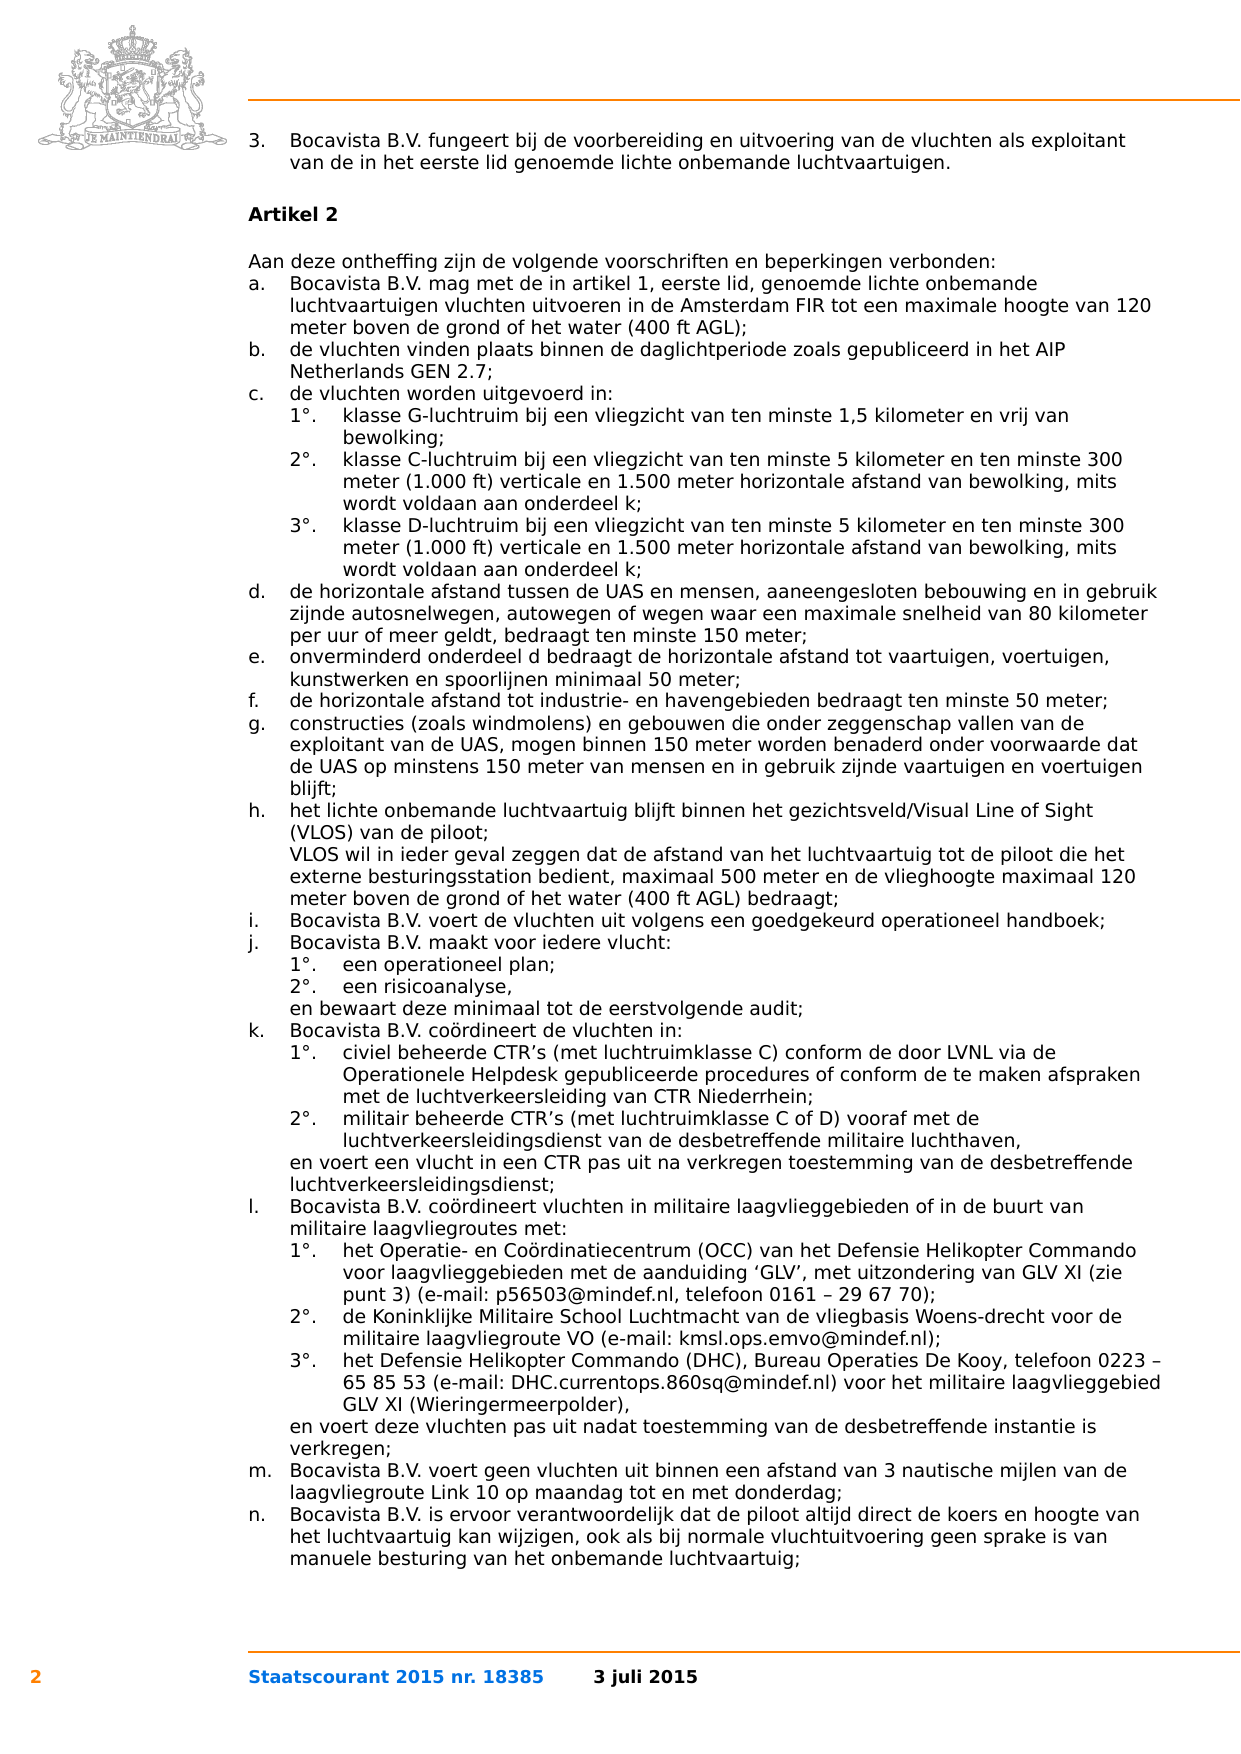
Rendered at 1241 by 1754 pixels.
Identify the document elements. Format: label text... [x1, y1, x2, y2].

text 2°. militair beheerde CTR’s (met luchtruimklasse C of D) vooraf met de luchtverkeersleidingsdienst van de desbetreffende militaire luchthaven, [289, 1108, 1163, 1152]
text en bewaart deze minimaal tot de eerstvolgende audit; [289, 998, 1163, 1020]
text n. Bocavista B.V. is ervoor verantwoordelijk dat de piloot altijd direct de koers en hoogte van het luchtvaartuig kan wijzigen, ook als bij normale vluchtuitvoering geen sprake is van manuele besturing van het onbemande luchtvaartuig; [248, 1504, 1163, 1569]
text 1°. civiel beheerde CTR’s (met luchtruimklasse C) conform de door LVNL via de Operationele Helpdesk gepubliceerde procedures of conform de te maken afspraken met de luchtverkeersleiding van CTR Niederrhein; [289, 1042, 1163, 1108]
text h. het lichte onbemande luchtvaartuig blijft binnen het gezichtsveld/Visual Line of Sight (VLOS) van de piloot; [248, 800, 1163, 844]
text 1°. klasse G-luchtruim bij een vliegzicht van ten minste 1,5 kilometer en vrij van bewolking; [289, 405, 1163, 449]
text f. de horizontale afstand tot industrie- en havengebieden bedraagt ten minste 50 meter; [248, 690, 1163, 712]
text 3°. klasse D-luchtruim bij een vliegzicht van ten minste 5 kilometer en ten minste 300 meter (1.000 ft) verticale en 1.500 meter horizontale afstand van bewolking, mits wordt voldaan aan onderdeel k; [289, 514, 1163, 581]
text 2°. de Koninklijke Militaire School Luchtmacht van de vliegbasis Woens-drecht voor de militaire laagvliegroute VO (e-mail: kmsl.ops.emvo@mindef.nl); [289, 1306, 1163, 1350]
text e. onverminderd onderdeel d bedraagt de horizontale afstand tot vaartuigen, voertuigen, kunstwerken en spoorlijnen minimaal 50 meter; [248, 646, 1163, 690]
text VLOS wil in ieder geval zeggen dat de afstand van het luchtvaartuig tot de piloot die het externe besturingsstation bedient, maximaal 500 meter en de vlieghoogte maximaal 120 meter boven de grond of het water (400 ft AGL) bedraagt; [289, 844, 1163, 910]
text l. Bocavista B.V. coördineert vluchten in militaire laagvlieggebieden of in de buurt van militaire laagvliegroutes met: [248, 1196, 1163, 1240]
text 2°. een risicoanalyse, [289, 976, 1163, 998]
text 3°. het Defensie Helikopter Commando (DHC), Bureau Operaties De Kooy, telefoon 0223 – 65 85 53 (e-mail: DHC.currentops.860sq@mindef.nl) voor het militaire laagvlieggebied GLV XI (Wieringermeerpolder), [289, 1350, 1163, 1416]
text Aan deze ontheffing zijn de volgende voorschriften en beperkingen verbonden: [248, 251, 1163, 273]
text en voert deze vluchten pas uit nadat toestemming van de desbetreffende instantie is verkregen; [289, 1416, 1163, 1460]
text c. de vluchten worden uitgevoerd in: [248, 383, 1163, 405]
text 1°. een operationeel plan; [289, 954, 1163, 976]
text 3. Bocavista B.V. fungeert bij de voorbereiding en uitvoering van de vluchten als exploitant van de in het eerste lid genoemde lichte onbemande luchtvaartuigen. [248, 130, 1163, 174]
text k. Bocavista B.V. coördineert de vluchten in: [248, 1020, 1163, 1042]
picture [38, 25, 227, 150]
text d. de horizontale afstand tussen de UAS en mensen, aaneengesloten bebouwing en in gebruik zijnde autosnelwegen, autowegen of wegen waar een maximale snelheid van 80 kilometer per uur of meer geldt, bedraagt ten minste 150 meter; [248, 581, 1163, 646]
text b. de vluchten vinden plaats binnen de daglichtperiode zoals gepubliceerd in het AIP Netherlands GEN 2.7; [248, 339, 1163, 383]
text m. Bocavista B.V. voert geen vluchten uit binnen een afstand van 3 nautische mijlen van de laagvliegroute Link 10 op maandag tot en met donderdag; [248, 1460, 1163, 1504]
text en voert een vlucht in een CTR pas uit na verkregen toestemming van de desbetreffende luchtverkeersleidingsdienst; [289, 1152, 1163, 1196]
subtitle Artikel 2 [248, 204, 1163, 226]
text g. constructies (zoals windmolens) en gebouwen die onder zeggenschap vallen van de exploitant van de UAS, mogen binnen 150 meter worden benaderd onder voorwaarde dat de UAS op minstens 150 meter van mensen en in gebruik zijnde vaartuigen en voertuigen blijft; [248, 712, 1163, 800]
text j. Bocavista B.V. maakt voor iedere vlucht: [248, 932, 1163, 954]
text 1°. het Operatie- en Coördinatiecentrum (OCC) van het Defensie Helikopter Commando voor laagvlieggebieden met de aanduiding ‘GLV’, met uitzondering van GLV XI (zie punt 3) (e-mail: p56503@mindef.nl, telefoon 0161 – 29 67 70); [289, 1240, 1163, 1306]
text 2°. klasse C-luchtruim bij een vliegzicht van ten minste 5 kilometer en ten minste 300 meter (1.000 ft) verticale en 1.500 meter horizontale afstand van bewolking, mits wordt voldaan aan onderdeel k; [289, 449, 1163, 514]
text a. Bocavista B.V. mag met de in artikel 1, eerste lid, genoemde lichte onbemande luchtvaartuigen vluchten uitvoeren in de Amsterdam FIR tot een maximale hoogte van 120 meter boven de grond of het water (400 ft AGL); [248, 273, 1163, 339]
text i. Bocavista B.V. voert de vluchten uit volgens een goedgekeurd operationeel handboek; [248, 910, 1163, 932]
